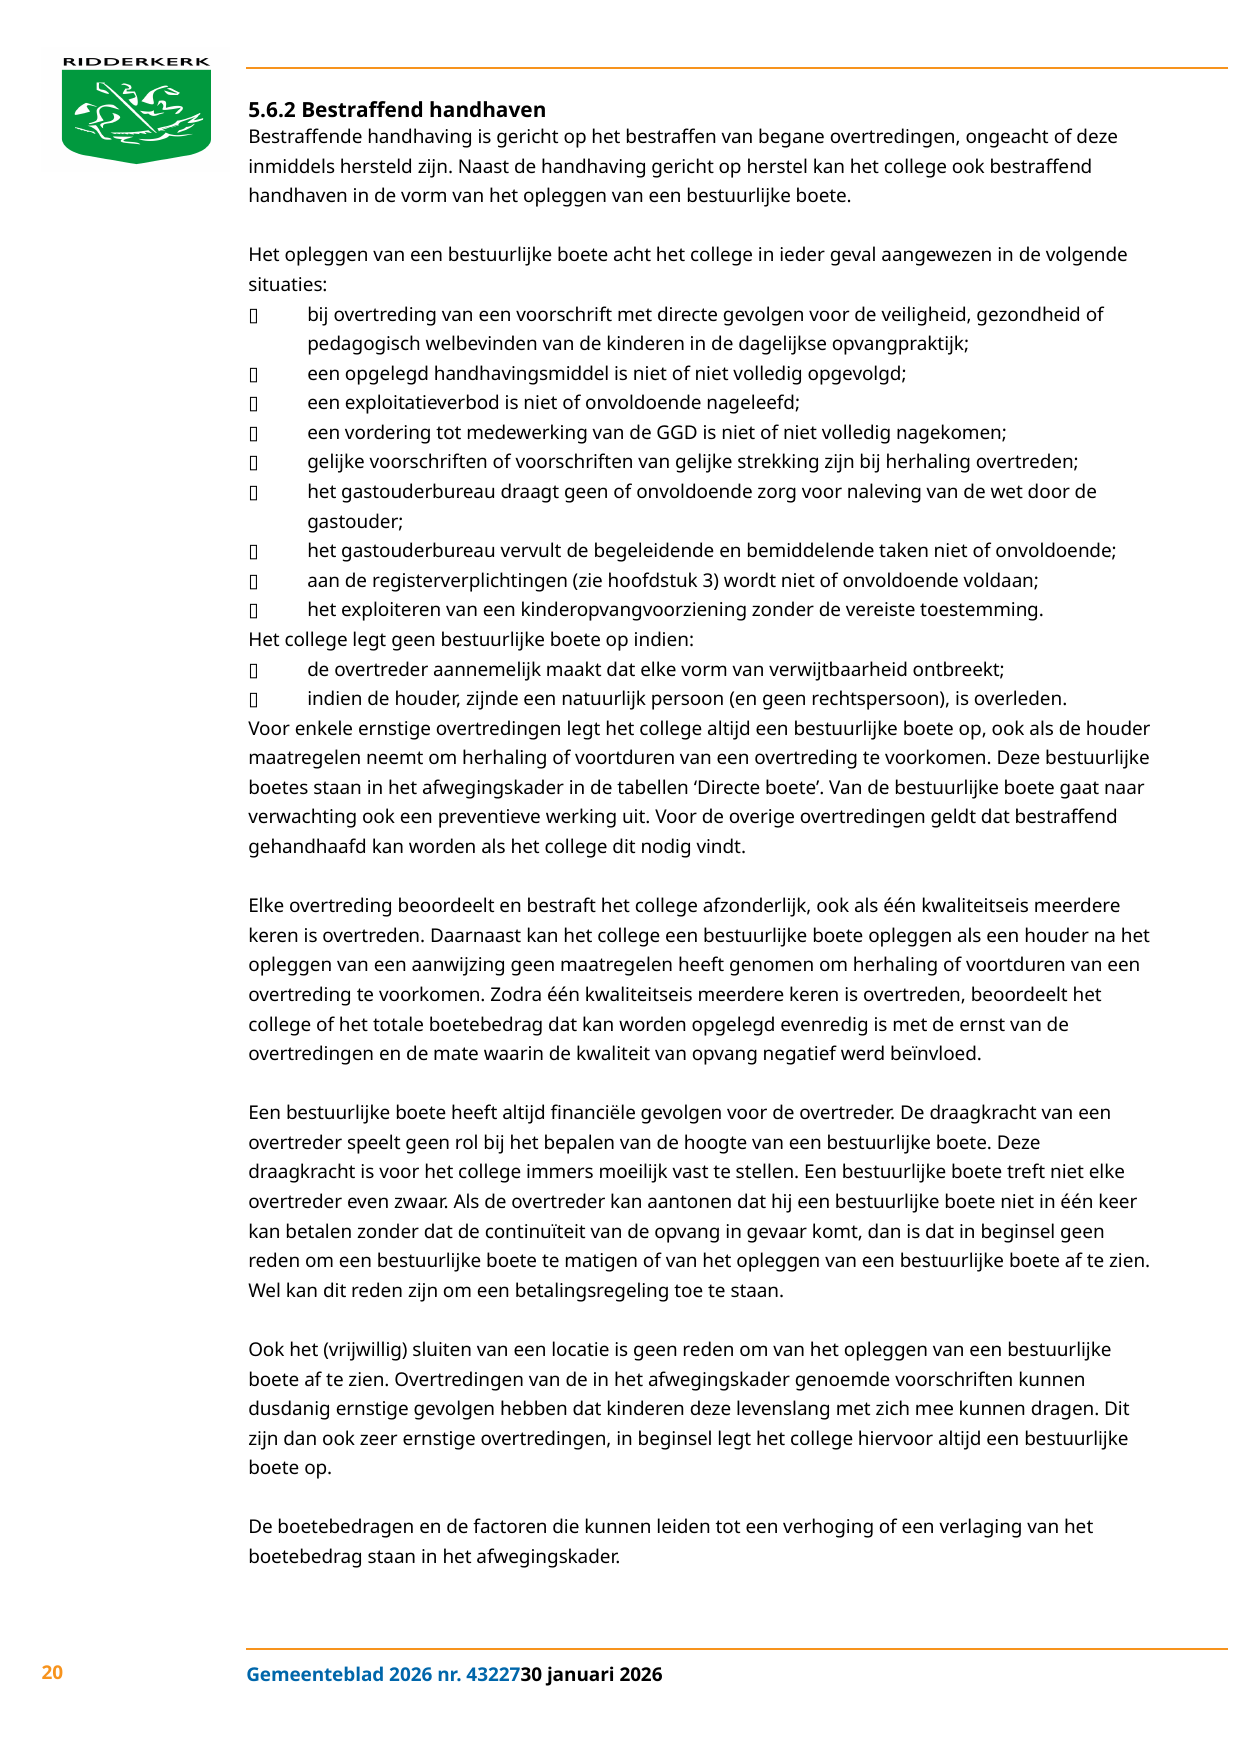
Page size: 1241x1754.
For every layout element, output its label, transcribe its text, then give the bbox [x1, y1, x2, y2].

list de overtreder aannemelijk maakt dat elke vorm van verwijtbaarheid ontbreekt; [248, 656, 1152, 681]
text De boetebedragen en de factoren die kunnen leiden tot een verhoging of een verlaging van het boetebedrag staan in het afwegingskader. [248, 1514, 1152, 1569]
list bij overtreding van een voorschrift met directe gevolgen voor de veiligheid, gezondheid of pedagogisch welbevinden van de kinderen in de dagelijkse opvangpraktijk; [248, 301, 1152, 356]
text 5.6.2 Bestraffend handhaven [248, 95, 1152, 123]
text Ook het (vrijwillig) sluiten van een locatie is geen reden om van het opleggen van een bestuurlijke boete af te zien. Overtredingen van de in het afwegingskader genoemde voorschriften kunnen dusdanig ernstige gevolgen hebben dat kinderen deze levenslang met zich mee kunnen dragen. Dit zijn dan ook zeer ernstige overtredingen, in beginsel legt het college hiervoor altijd een bestuurlijke boete op. [248, 1336, 1152, 1480]
list het gastouderbureau draagt geen of onvoldoende zorg voor naleving van de wet door de gastouder; [248, 478, 1152, 533]
text Voor enkele ernstige overtredingen legt het college altijd een bestuurlijke boete op, ook als de houder maatregelen neemt om herhaling of voortduren van een overtreding te voorkomen. Deze bestuurlijke boetes staan in het afwegingskader in de tabellen ‘Directe boete’. Van de bestuurlijke boete gaat naar verwachting ook een preventieve werking uit. Voor de overige overtredingen geldt dat bestraffend gehandhaafd kan worden als het college dit nodig vindt. [248, 715, 1152, 859]
list indien de houder, zijnde een natuurlijk persoon (en geen rechtspersoon), is overleden. [248, 685, 1152, 711]
text Elke overtreding beoordeelt en bestraft het college afzonderlijk, ook als één kwaliteitseis meerdere keren is overtreden. Daarnaast kan het college een bestuurlijke boete opleggen als een houder na het opleggen van een aanwijzing geen maatregelen heeft genomen om herhaling of voortduren van een overtreding te voorkomen. Zodra één kwaliteitseis meerdere keren is overtreden, beoordeelt het college of het totale boetebedrag dat kan worden opgelegd evenredig is met de ernst van de overtredingen en de mate waarin de kwaliteit van opvang negatief werd beïnvloed. [248, 892, 1152, 1066]
list gelijke voorschriften of voorschriften van gelijke strekking zijn bij herhaling overtreden; [248, 449, 1152, 474]
text Een bestuurlijke boete heeft altijd financiële gevolgen voor de overtreder. De draagkracht van een overtreder speelt geen rol bij het bepalen van de hoogte van een bestuurlijke boete. Deze draagkracht is voor het college immers moeilijk vast te stellen. Een bestuurlijke boete treft niet elke overtreder even zwaar. Als de overtreder kan aantonen dat hij een bestuurlijke boete niet in één keer kan betalen zonder dat de continuïteit van de opvang in gevaar komt, dan is dat in beginsel geen reden om een bestuurlijke boete te matigen of van het opleggen van een bestuurlijke boete af te zien. Wel kan dit reden zijn om een betalingsregeling toe te staan. [248, 1099, 1152, 1303]
list een vordering tot medewerking van de GGD is niet of niet volledig nagekomen; [248, 419, 1152, 445]
text Bestraffende handhaving is gericht op het bestraffen van begane overtredingen, ongeacht of deze inmiddels hersteld zijn. Naast de handhaving gericht op herstel kan het college ook bestraffend handhaven in de vorm van het opleggen van een bestuurlijke boete. [248, 123, 1152, 208]
text Het college legt geen bestuurlijke boete op indien: [248, 626, 1152, 652]
list het exploiteren van een kinderopvangvoorziening zonder de vereiste toestemming. [248, 597, 1152, 622]
picture [41, 47, 231, 172]
text Het opleggen van een bestuurlijke boete acht het college in ieder geval aangewezen in de volgende situaties: [248, 242, 1152, 297]
list het gastouderbureau vervult de begeleidende en bemiddelende taken niet of onvoldoende; [248, 537, 1152, 563]
list een opgelegd handhavingsmiddel is niet of niet volledig opgevolgd; [248, 360, 1152, 386]
list een exploitatieverbod is niet of onvoldoende nageleefd; [248, 389, 1152, 415]
list aan de registerverplichtingen (zie hoofdstuk 3) wordt niet of onvoldoende voldaan; [248, 567, 1152, 593]
